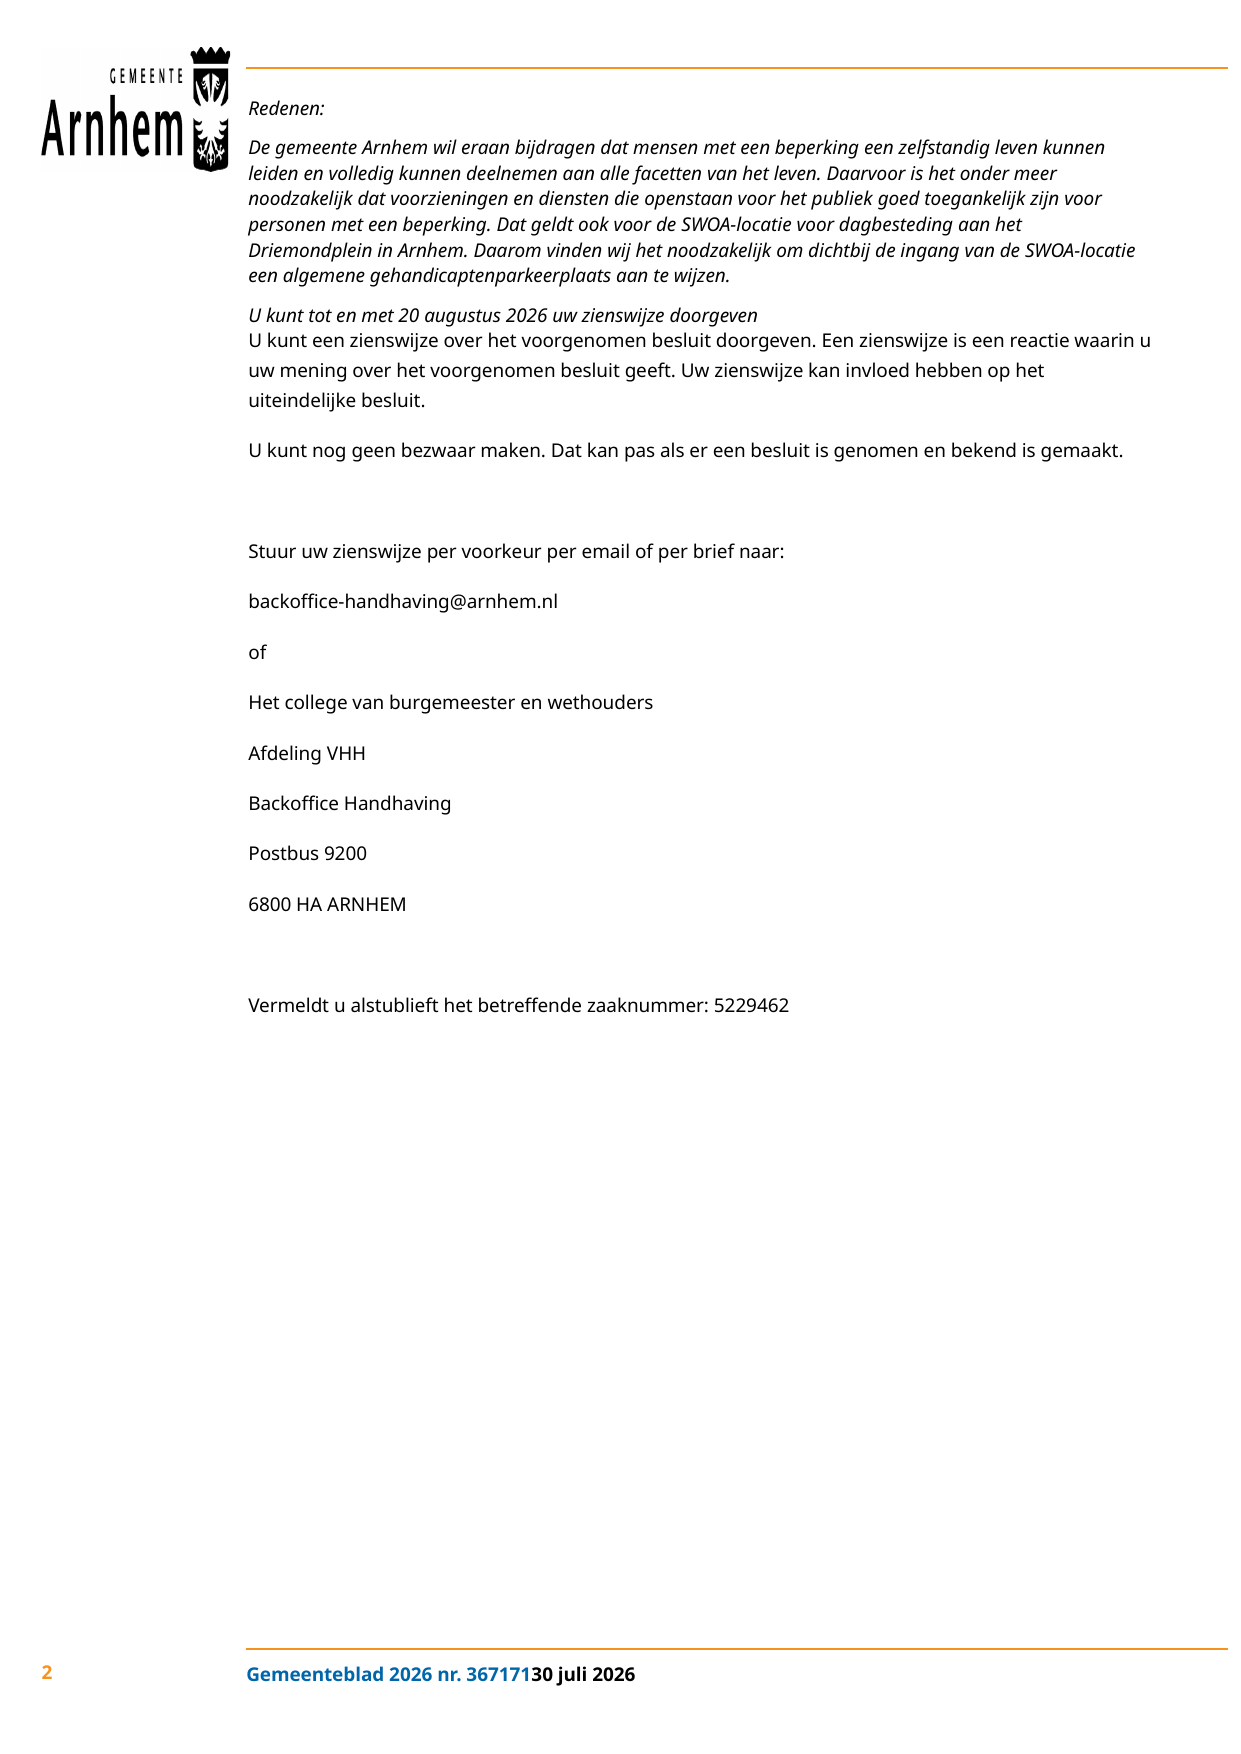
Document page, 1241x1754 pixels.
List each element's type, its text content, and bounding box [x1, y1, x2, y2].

text Afdeling VHH [248, 740, 1152, 766]
text Redenen: [248, 95, 1152, 121]
picture [41, 47, 231, 172]
text of [248, 639, 1152, 665]
text Het college van burgemeester en wethouders [248, 689, 1152, 715]
text Postbus 9200 [248, 841, 1152, 866]
text Vermeldt u alstublieft het betreffende zaaknummer: 5229462 [248, 992, 1152, 1018]
text 6800 HA ARNHEM [248, 891, 1152, 917]
text backoffice-handhaving@arnhem.nl [248, 588, 1152, 614]
text Stuur uw zienswijze per voorkeur per email of per brief naar: [248, 538, 1152, 564]
text De gemeente Arnhem wil eraan bijdragen dat mensen met een beperking een zelfstandig leven kunnen leiden en volledig kunnen deelnemen aan alle facetten van het leven. Daarvoor is het onder meer noodzakelijk dat voorzieningen en diensten die openstaan voor het publiek goed toegankelijk zijn voor personen met een beperking. Dat geldt ook voor de SWOA-locatie voor dagbesteding aan het Driemondplein in Arnhem. Daarom vinden wij het noodzakelijk om dichtbij de ingang van de SWOA-locatie een algemene gehandicaptenparkeerplaats aan te wijzen. [248, 134, 1152, 288]
text Backoffice Handhaving [248, 790, 1152, 816]
text U kunt tot en met 20 augustus 2026 uw zienswijze doorgeven [248, 302, 1152, 328]
text U kunt een zienswijze over het voorgenomen besluit doorgeven. Een zienswijze is een reactie waarin u uw mening over het voorgenomen besluit geeft. Uw zienswijze kan invloed hebben op het uiteindelijke besluit. [248, 328, 1152, 413]
text U kunt nog geen bezwaar maken. Dat kan pas als er een besluit is genomen en bekend is gemaakt. [248, 437, 1152, 463]
